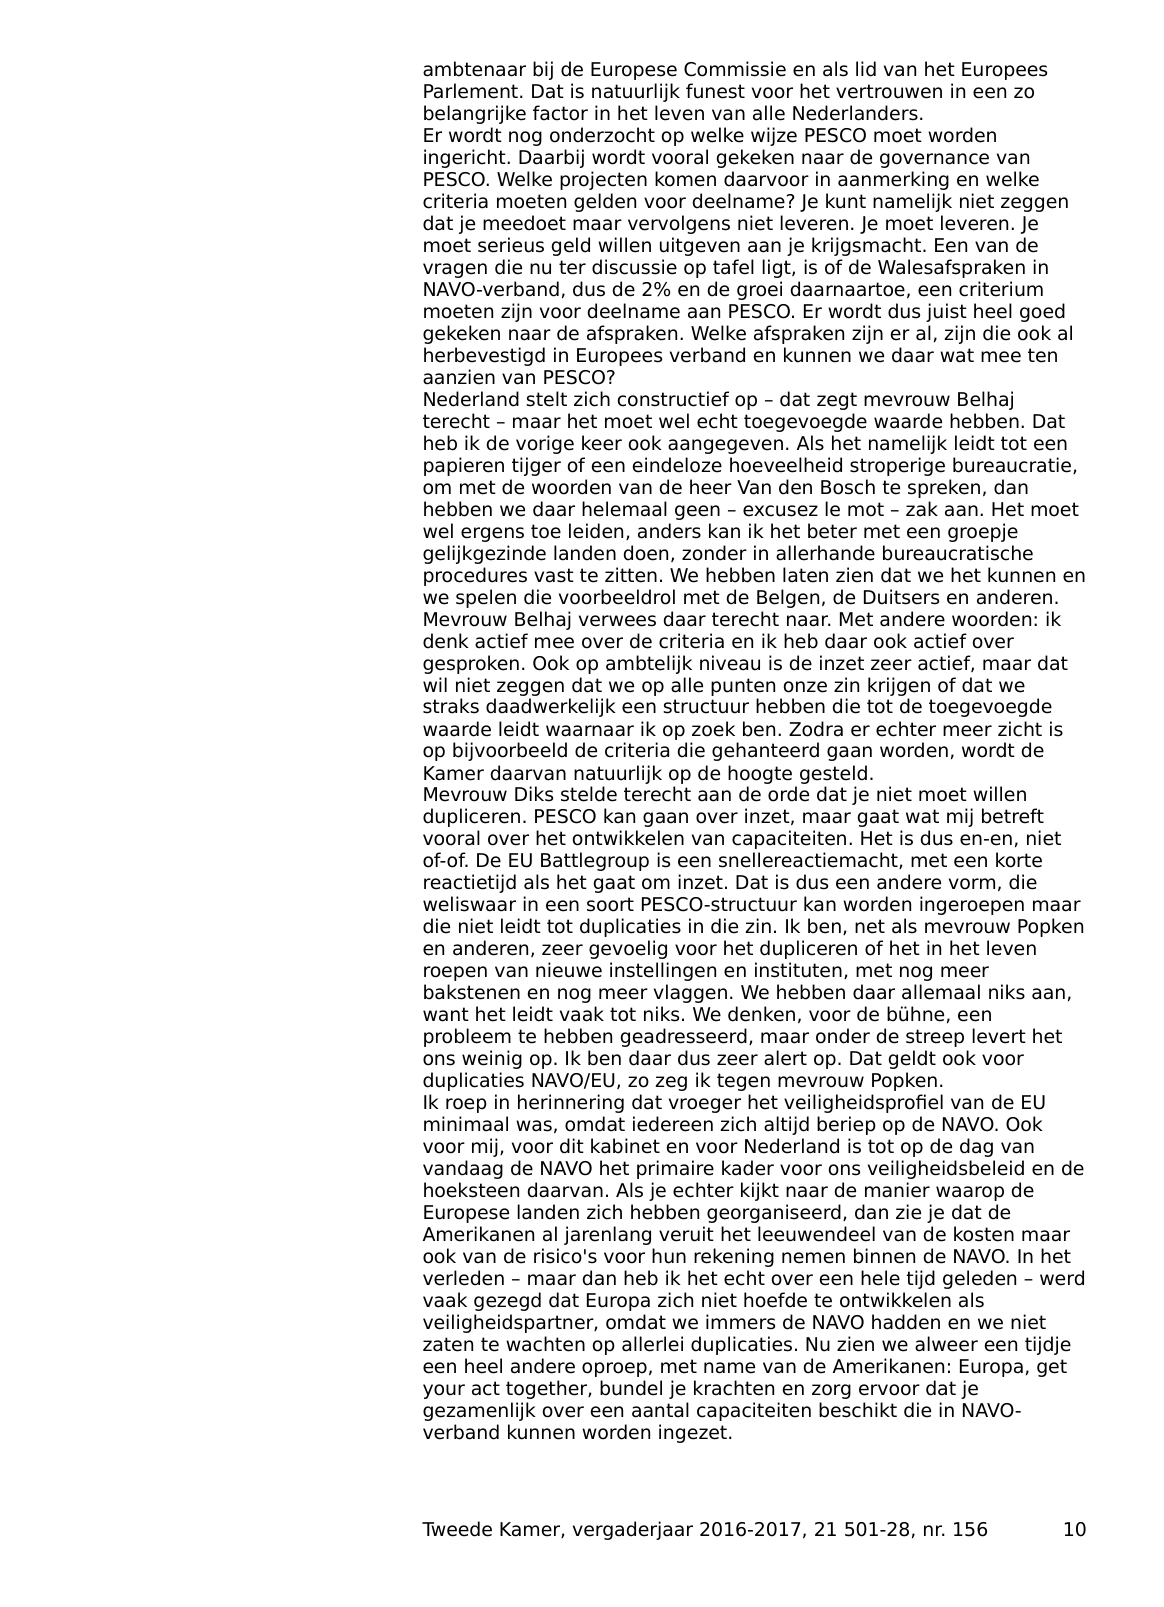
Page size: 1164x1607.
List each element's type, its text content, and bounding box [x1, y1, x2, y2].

text Mevrouw Diks stelde terecht aan de orde dat je niet moet willen dupliceren. PESCO kan gaan over inzet, maar gaat wat mij betreft vooral over het ontwikkelen van capaciteiten. Het is dus en-en, niet of-of. De EU Battlegroup is een snellereactiemacht, met een korte reactietijd als het gaat om inzet. Dat is dus een andere vorm, die weliswaar in een soort PESCO-structuur kan worden ingeroepen maar die niet leidt tot duplicaties in die zin. Ik ben, net als mevrouw Popken en anderen, zeer gevoelig voor het dupliceren of het in het leven roepen van nieuwe instellingen en instituten, met nog meer bakstenen en nog meer vlaggen. We hebben daar allemaal niks aan, want het leidt vaak tot niks. We denken, voor de bühne, een probleem te hebben geadresseerd, maar onder de streep levert het ons weinig op. Ik ben daar dus zeer alert op. Dat geldt ook voor duplicaties NAVO/EU, zo zeg ik tegen mevrouw Popken. [422, 784, 1087, 1092]
text Ik roep in herinnering dat vroeger het veiligheidsprofiel van de EU minimaal was, omdat iedereen zich altijd beriep op de NAVO. Ook voor mij, voor dit kabinet en voor Nederland is tot op de dag van vandaag de NAVO het primaire kader voor ons veiligheidsbeleid en de hoeksteen daarvan. Als je echter kijkt naar de manier waarop de Europese landen zich hebben georganiseerd, dan zie je dat de Amerikanen al jarenlang veruit het leeuwendeel van de kosten maar ook van de risico's voor hun rekening nemen binnen de NAVO. In het verleden – maar dan heb ik het echt over een hele tijd geleden – werd vaak gezegd dat Europa zich niet hoefde te ontwikkelen als veiligheidspartner, omdat we immers de NAVO hadden en we niet zaten te wachten op allerlei duplicaties. Nu zien we alweer een tijdje een heel andere oproep, met name van de Amerikanen: Europa, get your act together, bundel je krachten en zorg ervoor dat je gezamenlijk over een aantal capaciteiten beschikt die in NAVO-verband kunnen worden ingezet. [422, 1092, 1087, 1444]
text ambtenaar bij de Europese Commissie en als lid van het Europees Parlement. Dat is natuurlijk funest voor het vertrouwen in een zo belangrijke factor in het leven van alle Nederlanders. [422, 59, 1087, 125]
text Nederland stelt zich constructief op – dat zegt mevrouw Belhaj terecht – maar het moet wel echt toegevoegde waarde hebben. Dat heb ik de vorige keer ook aangegeven. Als het namelijk leidt tot een papieren tijger of een eindeloze hoeveelheid stroperige bureaucratie, om met de woorden van de heer Van den Bosch te spreken, dan hebben we daar helemaal geen – excusez le mot – zak aan. Het moet wel ergens toe leiden, anders kan ik het beter met een groepje gelijkgezinde landen doen, zonder in allerhande bureaucratische procedures vast te zitten. We hebben laten zien dat we het kunnen en we spelen die voorbeeldrol met de Belgen, de Duitsers en anderen. Mevrouw Belhaj verwees daar terecht naar. Met andere woorden: ik denk actief mee over de criteria en ik heb daar ook actief over gesproken. Ook op ambtelijk niveau is de inzet zeer actief, maar dat wil niet zeggen dat we op alle punten onze zin krijgen of dat we straks daadwerkelijk een structuur hebben die tot de toegevoegde waarde leidt waarnaar ik op zoek ben. Zodra er echter meer zicht is op bijvoorbeeld de criteria die gehanteerd gaan worden, wordt de Kamer daarvan natuurlijk op de hoogte gesteld. [422, 389, 1087, 784]
text Er wordt nog onderzocht op welke wijze PESCO moet worden ingericht. Daarbij wordt vooral gekeken naar de governance van PESCO. Welke projecten komen daarvoor in aanmerking en welke criteria moeten gelden voor deelname? Je kunt namelijk niet zeggen dat je meedoet maar vervolgens niet leveren. Je moet leveren. Je moet serieus geld willen uitgeven aan je krijgsmacht. Een van de vragen die nu ter discussie op tafel ligt, is of de Walesafspraken in NAVO-verband, dus de 2% en de groei daarnaartoe, een criterium moeten zijn voor deelname aan PESCO. Er wordt dus juist heel goed gekeken naar de afspraken. Welke afspraken zijn er al, zijn die ook al herbevestigd in Europees verband en kunnen we daar wat mee ten aanzien van PESCO? [422, 125, 1087, 389]
